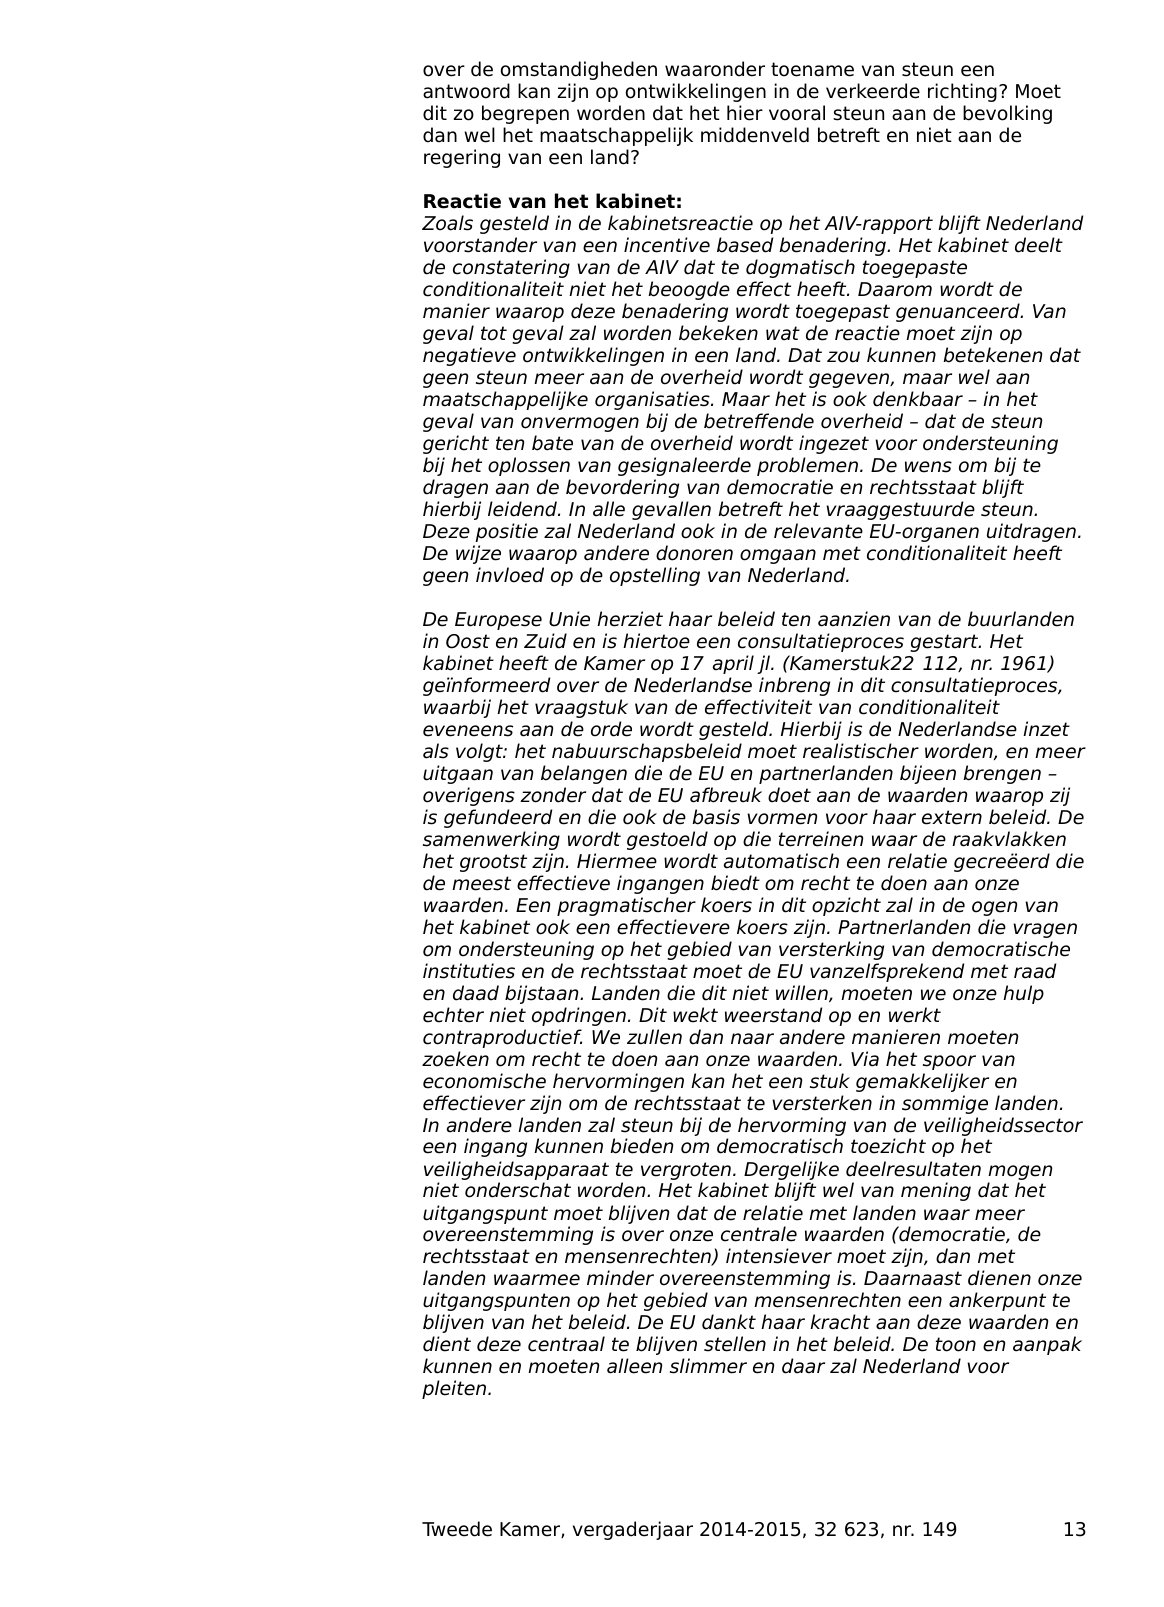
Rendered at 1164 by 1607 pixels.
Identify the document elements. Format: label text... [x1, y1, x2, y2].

text Zoals gesteld in de kabinetsreactie op het AIV-rapport blijft Nederland voorstander van een incentive based benadering. Het kabinet deelt de constatering van de AIV dat te dogmatisch toegepaste conditionaliteit niet het beoogde effect heeft. Daarom wordt de manier waarop deze benadering wordt toegepast genuanceerd. Van geval tot geval zal worden bekeken wat de reactie moet zijn op negatieve ontwikkelingen in een land. Dat zou kunnen betekenen dat geen steun meer aan de overheid wordt gegeven, maar wel aan maatschappelijke organisaties. Maar het is ook denkbaar – in het geval van onvermogen bij de betreffende overheid – dat de steun gericht ten bate van de overheid wordt ingezet voor ondersteuning bij het oplossen van gesignaleerde problemen. De wens om bij te dragen aan de bevordering van democratie en rechtsstaat blijft hierbij leidend. In alle gevallen betreft het vraaggestuurde steun. Deze positie zal Nederland ook in de relevante EU-organen uitdragen. De wijze waarop andere donoren omgaan met conditionaliteit heeft geen invloed op de opstelling van Nederland. [422, 213, 1087, 587]
text Reactie van het kabinet: [422, 191, 1087, 213]
text over de omstandigheden waaronder toename van steun een antwoord kan zijn op ontwikkelingen in de verkeerde richting? Moet dit zo begrepen worden dat het hier vooral steun aan de bevolking dan wel het maatschappelijk middenveld betreft en niet aan de regering van een land? [422, 59, 1087, 169]
text De Europese Unie herziet haar beleid ten aanzien van de buurlanden in Oost en Zuid en is hiertoe een consultatieproces gestart. Het kabinet heeft de Kamer op 17 april jl. (Kamerstuk22 112, nr. 1961) geïnformeerd over de Nederlandse inbreng in dit consultatieproces, waarbij het vraagstuk van de effectiviteit van conditionaliteit eveneens aan de orde wordt gesteld. Hierbij is de Nederlandse inzet als volgt: het nabuurschapsbeleid moet realistischer worden, en meer uitgaan van belangen die de EU en partnerlanden bijeen brengen – overigens zonder dat de EU afbreuk doet aan de waarden waarop zij is gefundeerd en die ook de basis vormen voor haar extern beleid. De samenwerking wordt gestoeld op die terreinen waar de raakvlakken het grootst zijn. Hiermee wordt automatisch een relatie gecreëerd die de meest effectieve ingangen biedt om recht te doen aan onze waarden. Een pragmatischer koers in dit opzicht zal in de ogen van het kabinet ook een effectievere koers zijn. Partnerlanden die vragen om ondersteuning op het gebied van versterking van democratische instituties en de rechtsstaat moet de EU vanzelfsprekend met raad en daad bijstaan. Landen die dit niet willen, moeten we onze hulp echter niet opdringen. Dit wekt weerstand op en werkt contraproductief. We zullen dan naar andere manieren moeten zoeken om recht te doen aan onze waarden. Via het spoor van economische hervormingen kan het een stuk gemakkelijker en effectiever zijn om de rechtsstaat te versterken in sommige landen. In andere landen zal steun bij de hervorming van de veiligheidssector een ingang kunnen bieden om democratisch toezicht op het veiligheidsapparaat te vergroten. Dergelijke deelresultaten mogen niet onderschat worden. Het kabinet blijft wel van mening dat het uitgangspunt moet blijven dat de relatie met landen waar meer overeenstemming is over onze centrale waarden (democratie, de rechtsstaat en mensenrechten) intensiever moet zijn, dan met landen waarmee minder overeenstemming is. Daarnaast dienen onze uitgangspunten op het gebied van mensenrechten een ankerpunt te blijven van het beleid. De EU dankt haar kracht aan deze waarden en dient deze centraal te blijven stellen in het beleid. De toon en aanpak kunnen en moeten alleen slimmer en daar zal Nederland voor pleiten. [422, 609, 1087, 1400]
